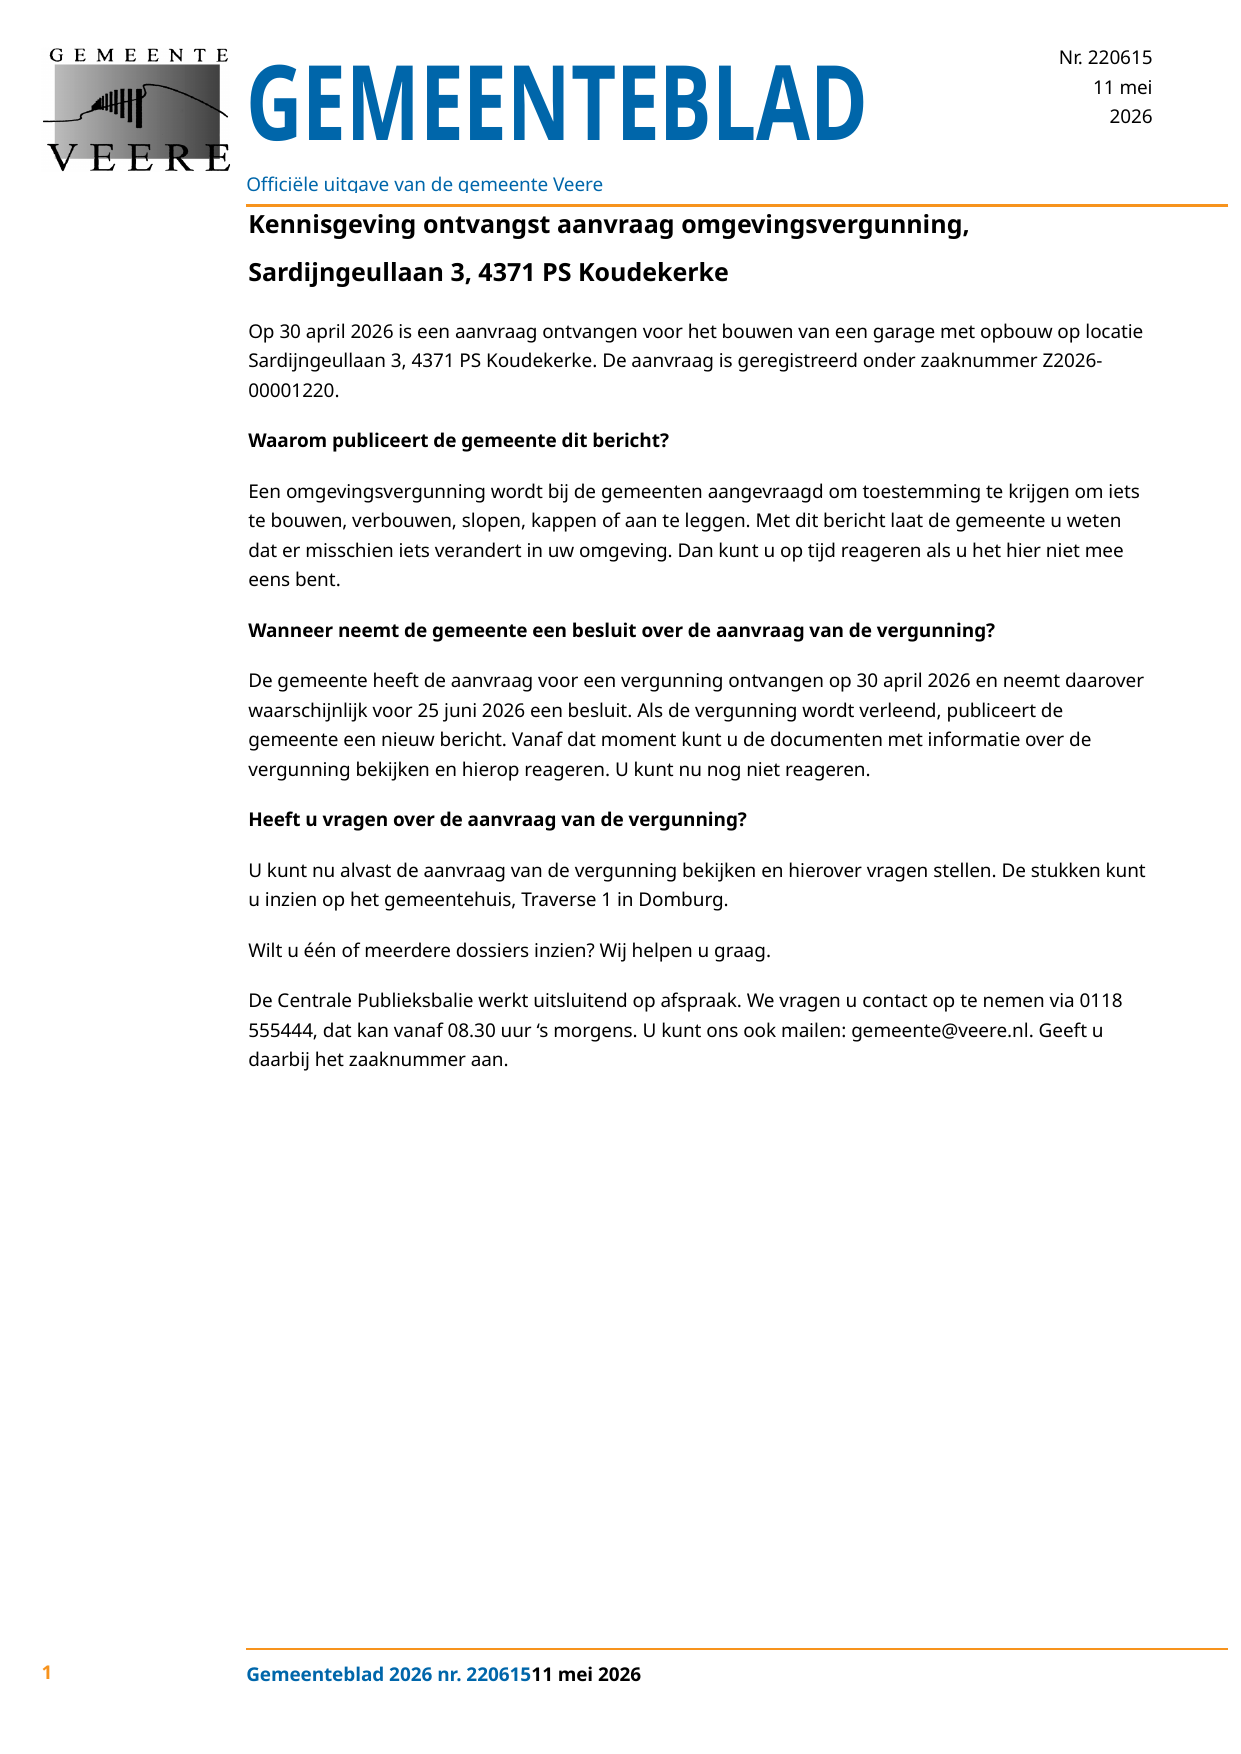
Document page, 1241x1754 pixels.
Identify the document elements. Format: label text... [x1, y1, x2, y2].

text Heeft u vragen over de aanvraag van de vergunning? [248, 807, 1152, 832]
text De gemeente heeft de aanvraag voor een vergunning ontvangen op 30 april 2026 en neemt daarover waarschijnlijk voor 25 juni 2026 een besluit. Als de vergunning wordt verleend, publiceert de gemeente een nieuw bericht. Vanaf dat moment kunt u de documenten met informatie over de vergunning bekijken en hierop reageren. U kunt nu nog niet reageren. [248, 667, 1152, 782]
text Wanneer neemt de gemeente een besluit over de aanvraag van de vergunning? [248, 617, 1152, 643]
text De Centrale Publieksbalie werkt uitsluitend op afspraak. We vragen u contact op te nemen via 0118 555444, dat kan vanaf 08.30 uur ‘s morgens. U kunt ons ook mailen: gemeente@veere.nl. Geeft u daarbij het zaaknummer aan. [248, 987, 1152, 1072]
text Een omgevingsvergunning wordt bij de gemeenten aangevraagd om toestemming te krijgen om iets te bouwen, verbouwen, slopen, kappen of aan te leggen. Met dit bericht laat de gemeente u weten dat er misschien iets verandert in uw omgeving. Dan kunt u op tijd reageren als u het hier niet mee eens bent. [248, 478, 1152, 592]
text Op 30 april 2026 is een aanvraag ontvangen voor het bouwen van een garage met opbouw op locatie Sardijngeullaan 3, 4371 PS Koudekerke. De aanvraag is geregistreerd onder zaaknummer Z2026-00001220. [248, 318, 1152, 403]
text U kunt nu alvast de aanvraag van de vergunning bekijken en hierover vragen stellen. De stukken kunt u inzien op het gemeentehuis, Traverse 1 in Domburg. [248, 857, 1152, 912]
text Kennisgeving ontvangst aanvraag omgevingsvergunning, Sardijngeullaan 3, 4371 PS Koudekerke [248, 207, 1152, 288]
text Wilt u één of meerdere dossiers inzien? Wij helpen u graag. [248, 937, 1152, 963]
picture [41, 47, 231, 172]
text Waarom publiceert de gemeente dit bericht? [248, 427, 1152, 453]
